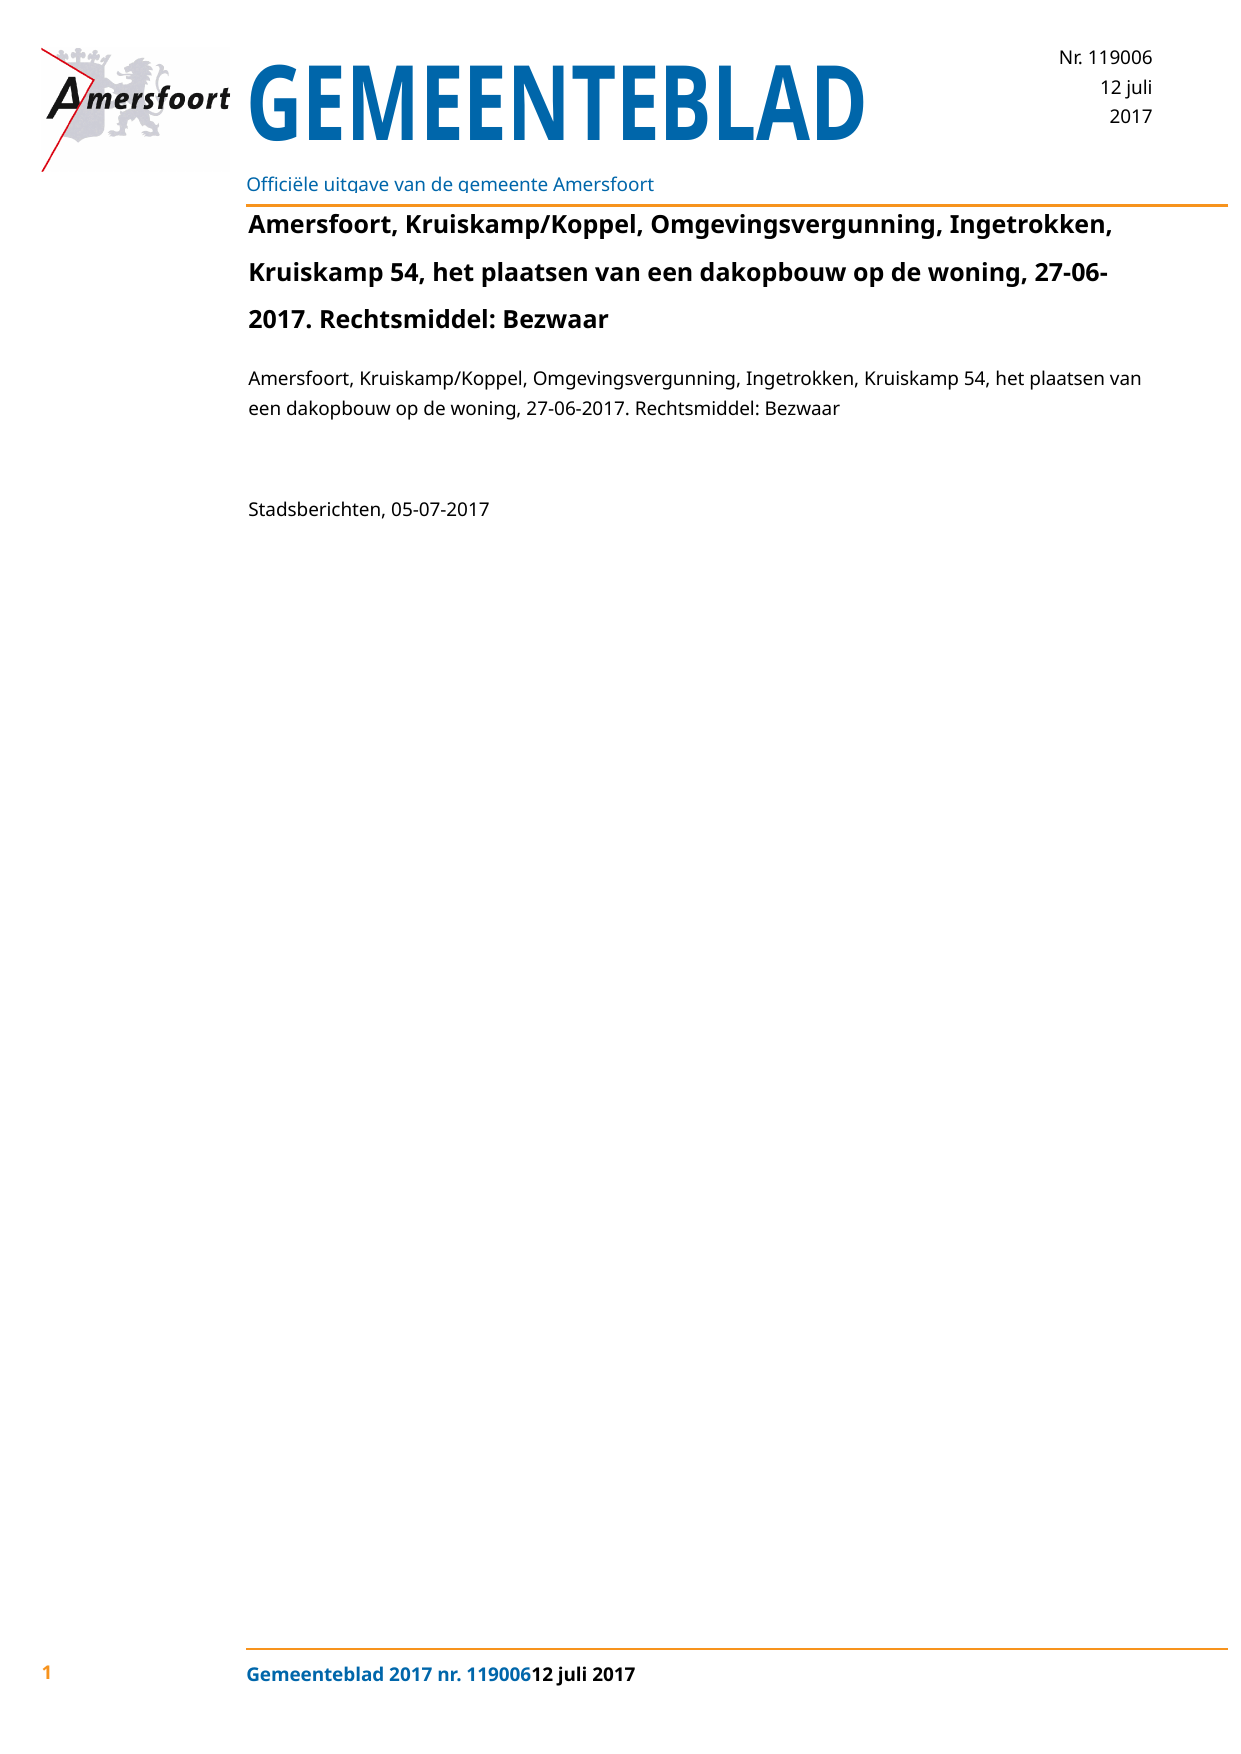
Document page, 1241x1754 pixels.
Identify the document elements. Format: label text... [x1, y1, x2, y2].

text Stadsberichten, 05-07-2017 [248, 496, 1152, 522]
text Amersfoort, Kruiskamp/Koppel, Omgevingsvergunning, Ingetrokken, Kruiskamp 54, het plaatsen van een dakopbouw op de woning, 27-06-2017. Rechtsmiddel: Bezwaar [248, 366, 1152, 421]
picture [41, 47, 231, 172]
text Amersfoort, Kruiskamp/Koppel, Omgevingsvergunning, Ingetrokken, Kruiskamp 54, het plaatsen van een dakopbouw op de woning, 27-06-2017. Rechtsmiddel: Bezwaar [248, 207, 1152, 336]
